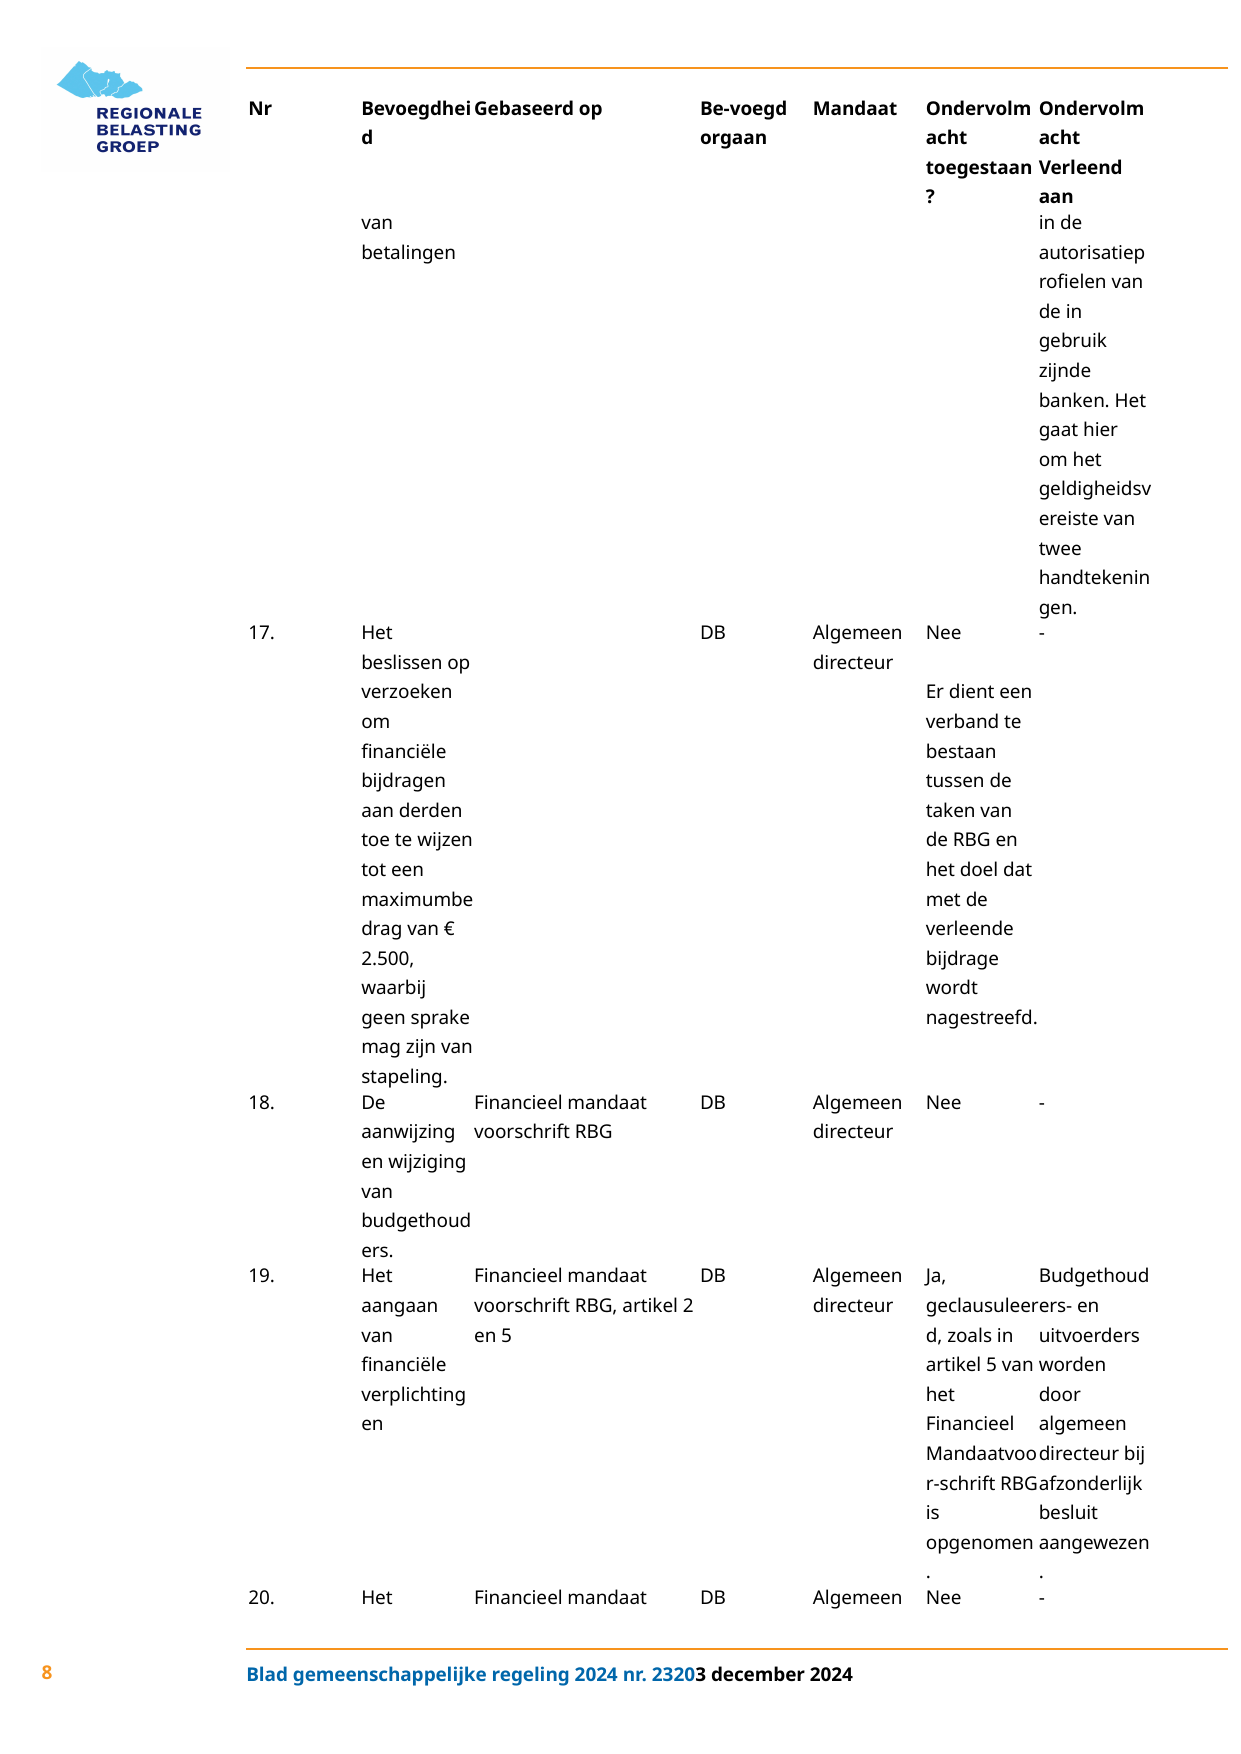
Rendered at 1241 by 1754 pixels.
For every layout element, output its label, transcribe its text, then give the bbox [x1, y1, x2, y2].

table_cell - [1039, 1584, 1152, 1610]
table_header Nr [248, 95, 361, 209]
table_cell Financieel mandaat [474, 1584, 700, 1610]
table_cell [813, 209, 926, 619]
table_header Bevoegdheid [361, 95, 474, 209]
table_cell van betalingen [361, 209, 474, 619]
table_cell [926, 209, 1038, 619]
table_cell Financieel mandaat voorschrift RBG, artikel 2 en 5 [474, 1263, 700, 1584]
table_cell [474, 209, 700, 619]
table_cell 20. [248, 1584, 361, 1610]
table_cell Nee [926, 1089, 1038, 1263]
table_cell in de autorisatieprofielen van de in gebruik zijnde banken. Het gaat hier om het geldigheidsvereiste van twee handtekeningen. [1039, 209, 1152, 619]
table_header Gebaseerd op [474, 95, 700, 209]
table_cell 19. [248, 1263, 361, 1584]
table_cell DB [700, 1089, 813, 1263]
table_cell - [1039, 1089, 1152, 1263]
picture [41, 47, 231, 172]
table_cell [700, 209, 813, 619]
table_cell Het [361, 1584, 474, 1610]
table_cell [248, 209, 361, 619]
table_header Be-voegd orgaan [700, 95, 813, 209]
table_cell - [1039, 620, 1152, 1089]
table_cell Budgethouders- en uitvoerders worden door algemeen directeur bij afzonderlijk besluit aangewezen. [1039, 1263, 1152, 1584]
table_cell Algemeen directeur [813, 620, 926, 1089]
table_cell Algemeen [813, 1584, 926, 1610]
table_cell Nee Er dient een verband te bestaan tussen de taken van de RBG en het doel dat met de verleende bijdrage wordt nagestreefd. [926, 620, 1038, 1089]
table_cell DB [700, 1584, 813, 1610]
table_header Ondervolmacht Verleend aan [1039, 95, 1152, 209]
table_cell Algemeen directeur [813, 1089, 926, 1263]
table_cell Ja, geclausuleerd, zoals in artikel 5 van het Financieel Mandaatvoor-schrift RBG is opgenomen. [926, 1263, 1038, 1584]
table_cell DB [700, 1263, 813, 1584]
table_cell Algemeen directeur [813, 1263, 926, 1584]
table_cell Financieel mandaat voorschrift RBG [474, 1089, 700, 1263]
table_cell De aanwijzing en wijziging van budgethouders. [361, 1089, 474, 1263]
table_cell 17. [248, 620, 361, 1089]
table_cell Het beslissen op verzoeken om financiële bijdragen aan derden toe te wijzen tot een maximumbedrag van € 2.500, waarbij geen sprake mag zijn van stapeling. [361, 620, 474, 1089]
table_cell DB [700, 620, 813, 1089]
table_cell 18. [248, 1089, 361, 1263]
table_cell Nee [926, 1584, 1038, 1610]
table_cell Het aangaan van financiële verplichtingen [361, 1263, 474, 1584]
table_cell [474, 620, 700, 1089]
table_header Ondervolmacht toegestaan? [926, 95, 1038, 209]
table_header Mandaat [813, 95, 926, 209]
